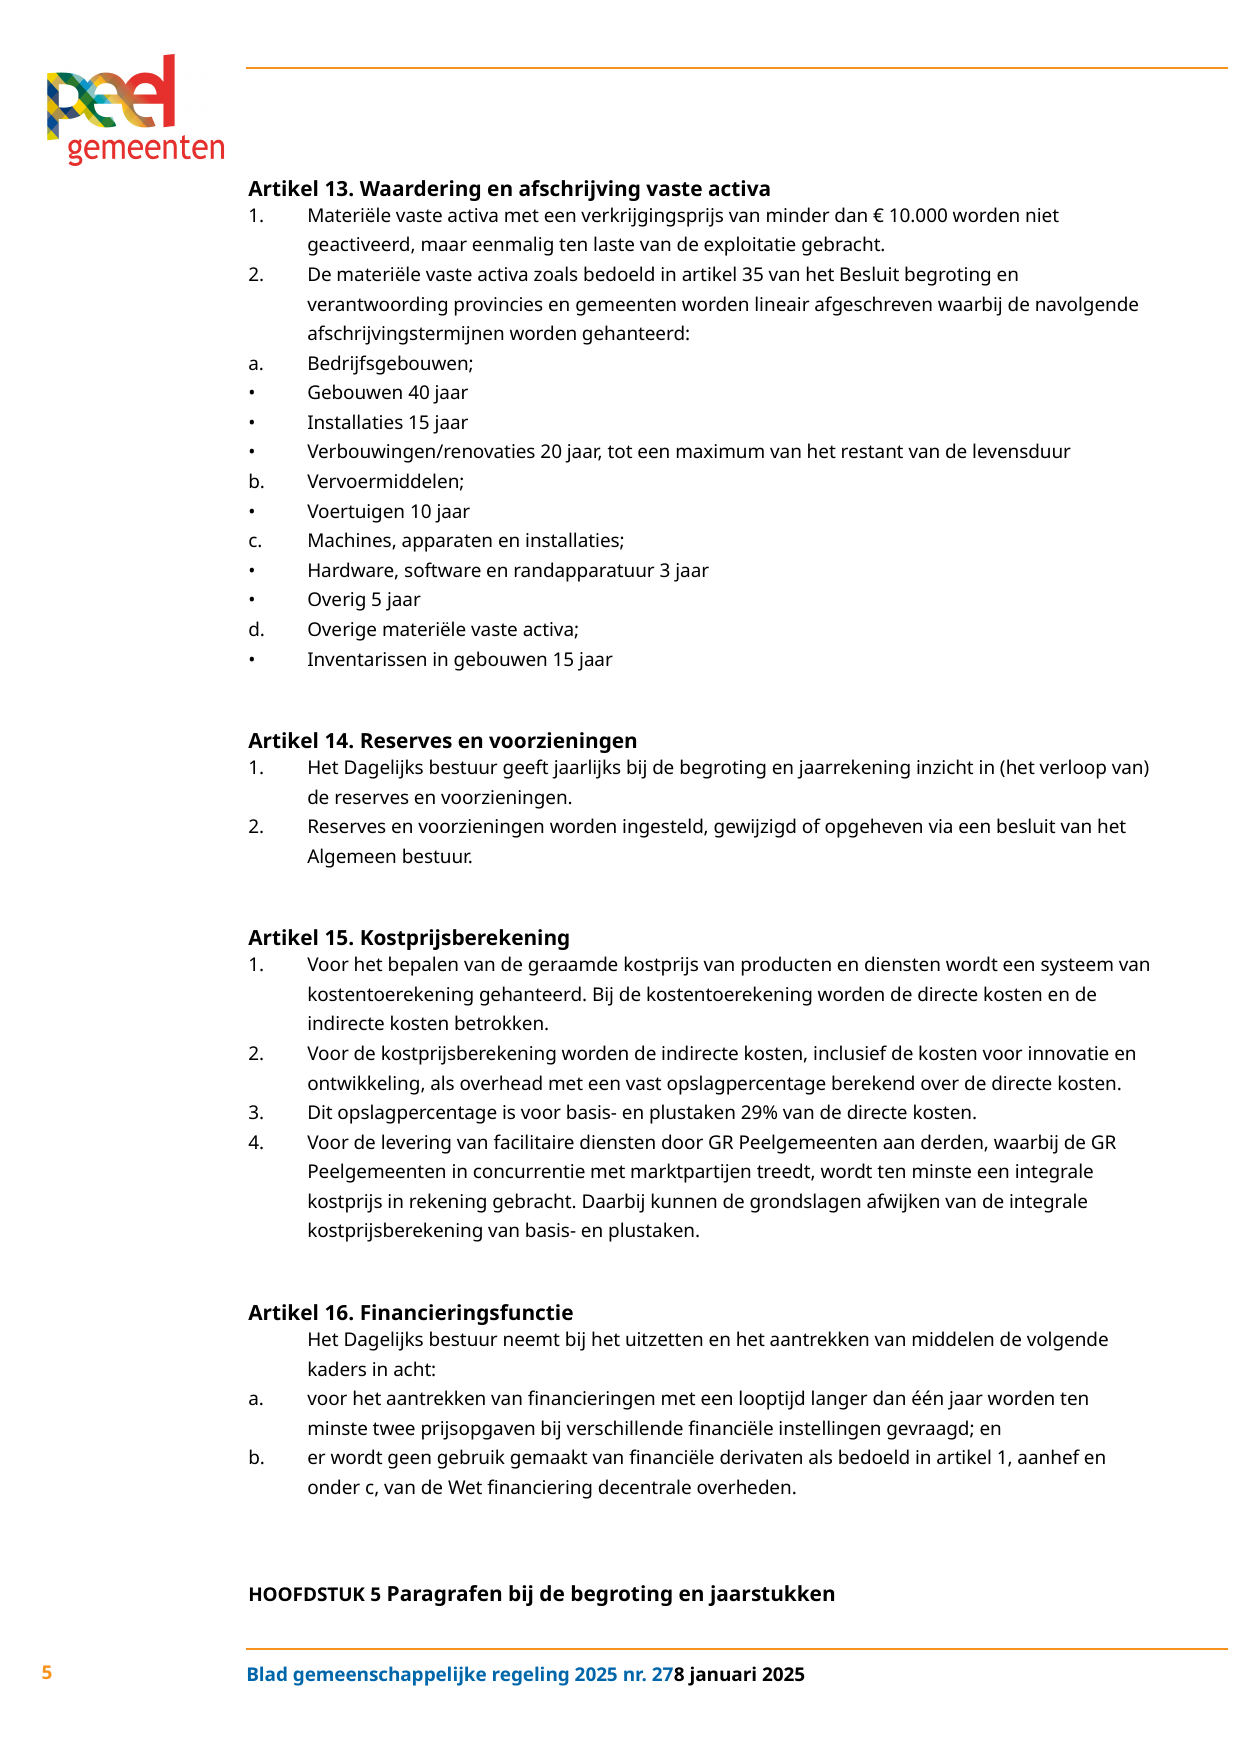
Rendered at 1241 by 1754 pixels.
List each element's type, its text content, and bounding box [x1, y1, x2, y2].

list Gebouwen 40 jaar [248, 379, 1152, 405]
list Voor de kostprijsberekening worden de indirecte kosten, inclusief de kosten voor innovatie en ontwikkeling, als overhead met een vast opslagpercentage berekend over de directe kosten. [248, 1040, 1152, 1096]
list er wordt geen gebruik gemaakt van financiële derivaten als bedoeld in artikel 1, aanhef en onder c, van de Wet financiering decentrale overheden. [248, 1444, 1152, 1500]
list Het Dagelijks bestuur neemt bij het uitzetten en het aantrekken van middelen de volgende kaders in acht: [248, 1326, 1152, 1381]
list Overig 5 jaar [248, 587, 1152, 612]
list Verbouwingen/renovaties 20 jaar, tot een maximum van het restant van de levensduur [248, 439, 1152, 464]
list Installaties 15 jaar [248, 409, 1152, 435]
list Dit opslagpercentage is voor basis- en plustaken 29% van de directe kosten. [248, 1099, 1152, 1125]
list Inventarissen in gebouwen 15 jaar [248, 646, 1152, 672]
text HOOFDSTUK 5 Paragrafen bij de begroting en jaarstukken [248, 1579, 1152, 1607]
list De materiële vaste activa zoals bedoeld in artikel 35 van het Besluit begroting en verantwoording provincies en gemeenten worden lineair afgeschreven waarbij de navolgende afschrijvingstermijnen worden gehanteerd: [248, 261, 1152, 346]
list Machines, apparaten en installaties; [248, 527, 1152, 553]
text Artikel 14. Reserves en voorzieningen [248, 726, 1152, 754]
list Hardware, software en randapparatuur 3 jaar [248, 557, 1152, 583]
list voor het aantrekken van financieringen met een looptijd langer dan één jaar worden ten minste twee prijsopgaven bij verschillende financiële instellingen gevraagd; en [248, 1385, 1152, 1441]
list Bedrijfsgebouwen; [248, 350, 1152, 376]
picture [41, 47, 231, 172]
list Voor de levering van facilitaire diensten door GR Peelgemeenten aan derden, waarbij de GR Peelgemeenten in concurrentie met marktpartijen treedt, wordt ten minste een integrale kostprijs in rekening gebracht. Daarbij kunnen de grondslagen afwijken van de integrale kostprijsberekening van basis- en plustaken. [248, 1129, 1152, 1243]
list Voertuigen 10 jaar [248, 498, 1152, 524]
list Het Dagelijks bestuur geeft jaarlijks bij de begroting en jaarrekening inzicht in (het verloop van) de reserves en voorzieningen. [248, 754, 1152, 809]
text Artikel 15. Kostprijsberekening [248, 923, 1152, 951]
list Materiële vaste activa met een verkrijgingsprijs van minder dan € 10.000 worden niet geactiveerd, maar eenmalig ten laste van de exploitatie gebracht. [248, 202, 1152, 257]
list Reserves en voorzieningen worden ingesteld, gewijzigd of opgeheven via een besluit van het Algemeen bestuur. [248, 813, 1152, 869]
list Overige materiële vaste activa; [248, 616, 1152, 642]
list Voor het bepalen van de geraamde kostprijs van producten en diensten wordt een systeem van kostentoerekening gehanteerd. Bij de kostentoerekening worden de directe kosten en de indirecte kosten betrokken. [248, 951, 1152, 1036]
text Artikel 13. Waardering en afschrijving vaste activa [248, 174, 1152, 202]
list Vervoermiddelen; [248, 468, 1152, 494]
text Artikel 16. Financieringsfunctie [248, 1298, 1152, 1326]
